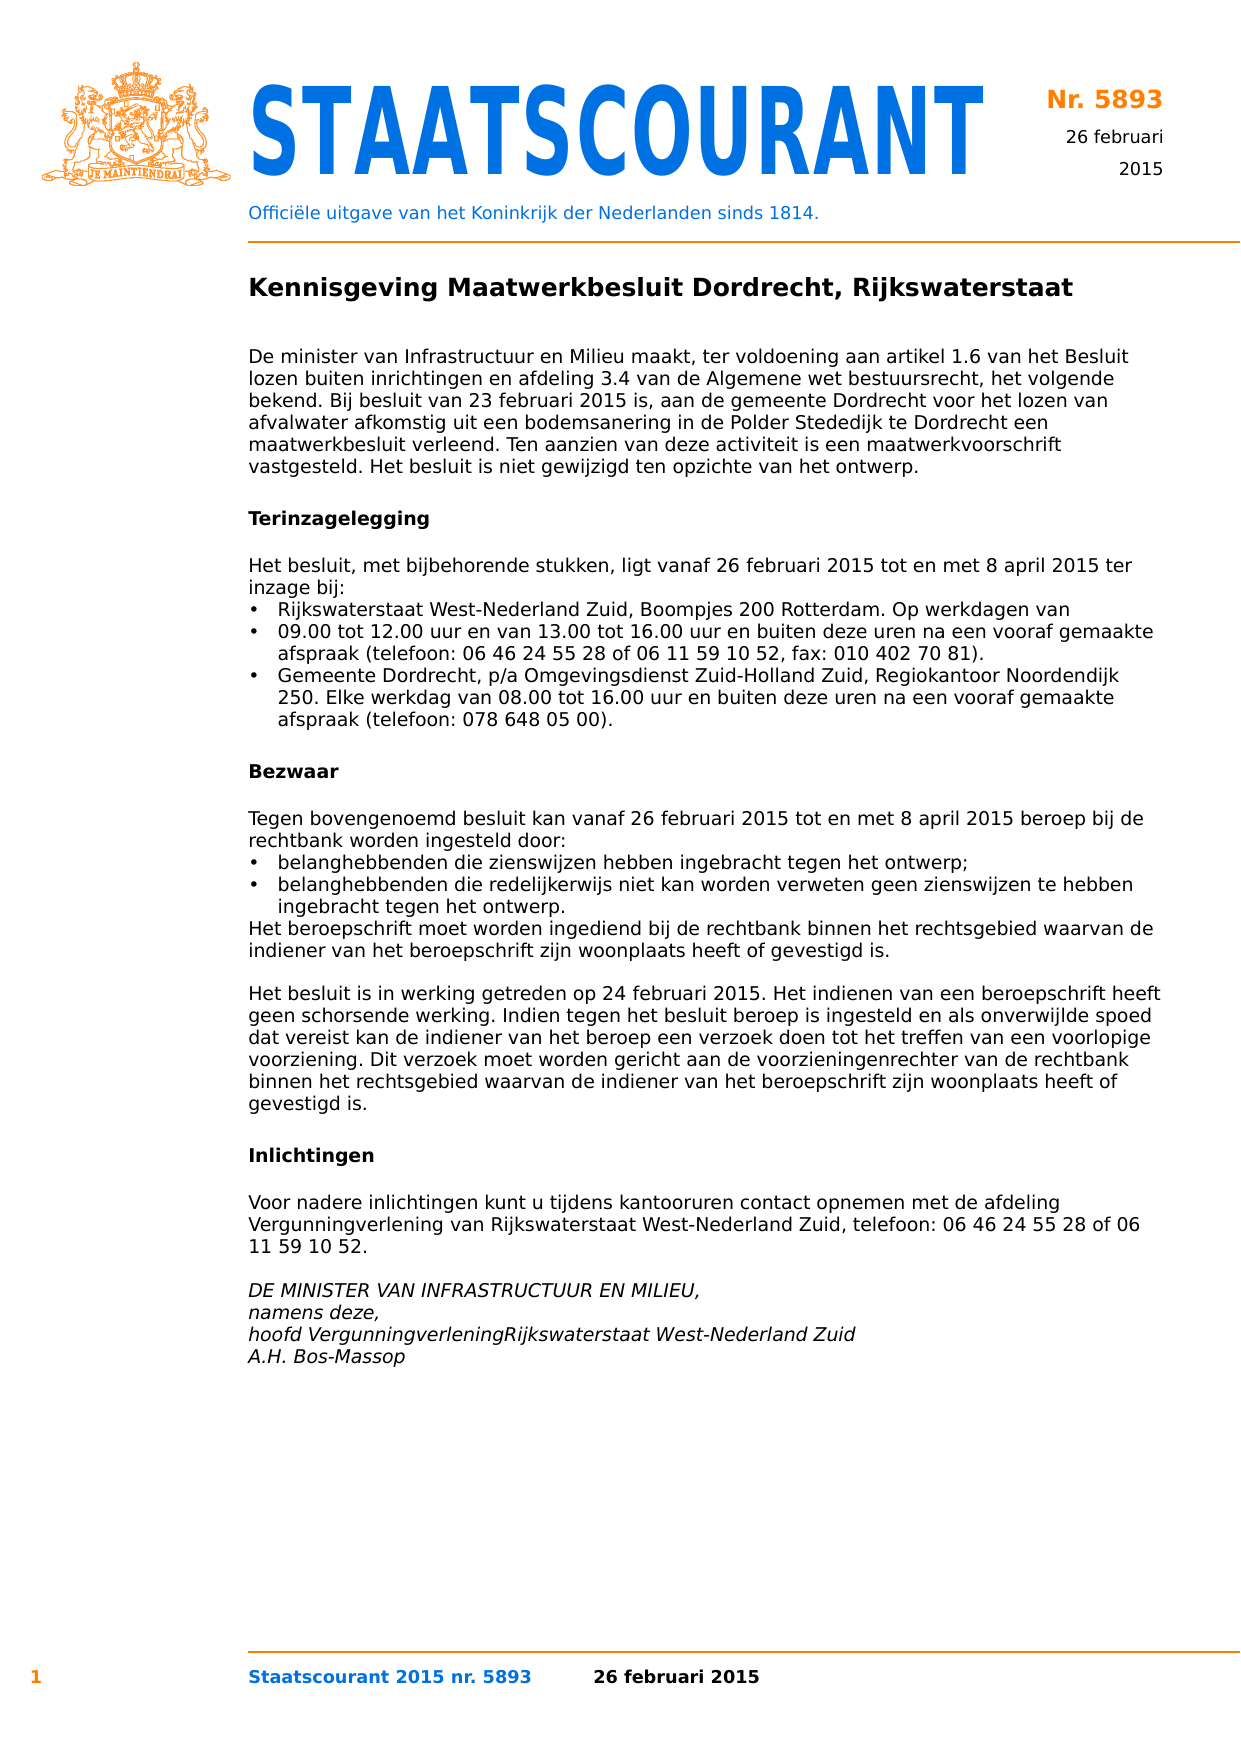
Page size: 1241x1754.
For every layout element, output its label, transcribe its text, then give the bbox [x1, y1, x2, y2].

subtitle Terinzagelegging [248, 508, 1163, 530]
subtitle Bezwaar [248, 761, 1163, 783]
table_header [25, 62, 248, 241]
table_cell 26 februari [998, 121, 1240, 153]
table_cell Officiële uitgave van het Koninkrijk der Nederlanden sinds 1814. [248, 203, 1240, 241]
text Het beroepschrift moet worden ingediend bij de rechtbank binnen het rechtsgebied waarvan de indiener van het beroepschrift zijn woonplaats heeft of gevestigd is. [248, 917, 1163, 961]
text • Gemeente Dordrecht, p/a Omgevingsdienst Zuid-Holland Zuid, Regiokantoor Noordendijk 250. Elke werkdag van 08.00 tot 16.00 uur en buiten deze uren na een vooraf gemaakte afspraak (telefoon: 078 648 05 00). [248, 665, 1163, 731]
text • belanghebbenden die redelijkerwijs niet kan worden verweten geen zienswijzen te hebben ingebracht tegen het ontwerp. [248, 873, 1163, 917]
text DE MINISTER VAN INFRASTRUCTUUR EN MILIEU, namens deze, hoofd VergunningverleningRijkswaterstaat West-Nederland Zuid A.H. Bos-Massop [248, 1280, 1163, 1368]
subtitle Kennisgeving Maatwerkbesluit Dordrecht, Rijkswaterstaat [248, 273, 1163, 302]
text • 09.00 tot 12.00 uur en van 13.00 tot 16.00 uur en buiten deze uren na een vooraf gemaakte afspraak (telefoon: 06 46 24 55 28 of 06 11 59 10 52, fax: 010 402 70 81). [248, 621, 1163, 665]
text • Rijkswaterstaat West-Nederland Zuid, Boompjes 200 Rotterdam. Op werkdagen van [248, 599, 1163, 621]
table_header Nr. 5893 [998, 62, 1240, 121]
picture [41, 62, 231, 186]
text • belanghebbenden die zienswijzen hebben ingebracht tegen het ontwerp; [248, 852, 1163, 873]
text Voor nadere inlichtingen kunt u tijdens kantooruren contact opnemen met de afdeling Vergunningverlening van Rijkswaterstaat West-Nederland Zuid, telefoon: 06 46 24 55 28 of 06 11 59 10 52. [248, 1192, 1163, 1258]
table_cell 2015 [998, 153, 1240, 203]
text De minister van Infrastructuur en Milieu maakt, ter voldoening aan artikel 1.6 van het Besluit lozen buiten inrichtingen en afdeling 3.4 van de Algemene wet bestuursrecht, het volgende bekend. Bij besluit van 23 februari 2015 is, aan de gemeente Dordrecht voor het lozen van afvalwater afkomstig uit een bodemsanering in de Polder Stededijk te Dordrecht een maatwerkbesluit verleend. Ten aanzien van deze activiteit is een maatwerkvoorschrift vastgesteld. Het besluit is niet gewijzigd ten opzichte van het ontwerp. [248, 346, 1163, 478]
subtitle Inlichtingen [248, 1145, 1163, 1167]
text Het besluit, met bijbehorende stukken, ligt vanaf 26 februari 2015 tot en met 8 april 2015 ter inzage bij: [248, 555, 1163, 599]
text Het besluit is in werking getreden op 24 februari 2015. Het indienen van een beroepschrift heeft geen schorsende werking. Indien tegen het besluit beroep is ingesteld en als onverwijlde spoed dat vereist kan de indiener van het beroep een verzoek doen tot het treffen van een voorlopige voorziening. Dit verzoek moet worden gericht aan de voorzieningenrechter van de rechtbank binnen het rechtsgebied waarvan de indiener van het beroepschrift zijn woonplaats heeft of gevestigd is. [248, 983, 1163, 1115]
table_header STAATSCOURANT [248, 62, 998, 203]
text Tegen bovengenoemd besluit kan vanaf 26 februari 2015 tot en met 8 april 2015 beroep bij de rechtbank worden ingesteld door: [248, 808, 1163, 852]
